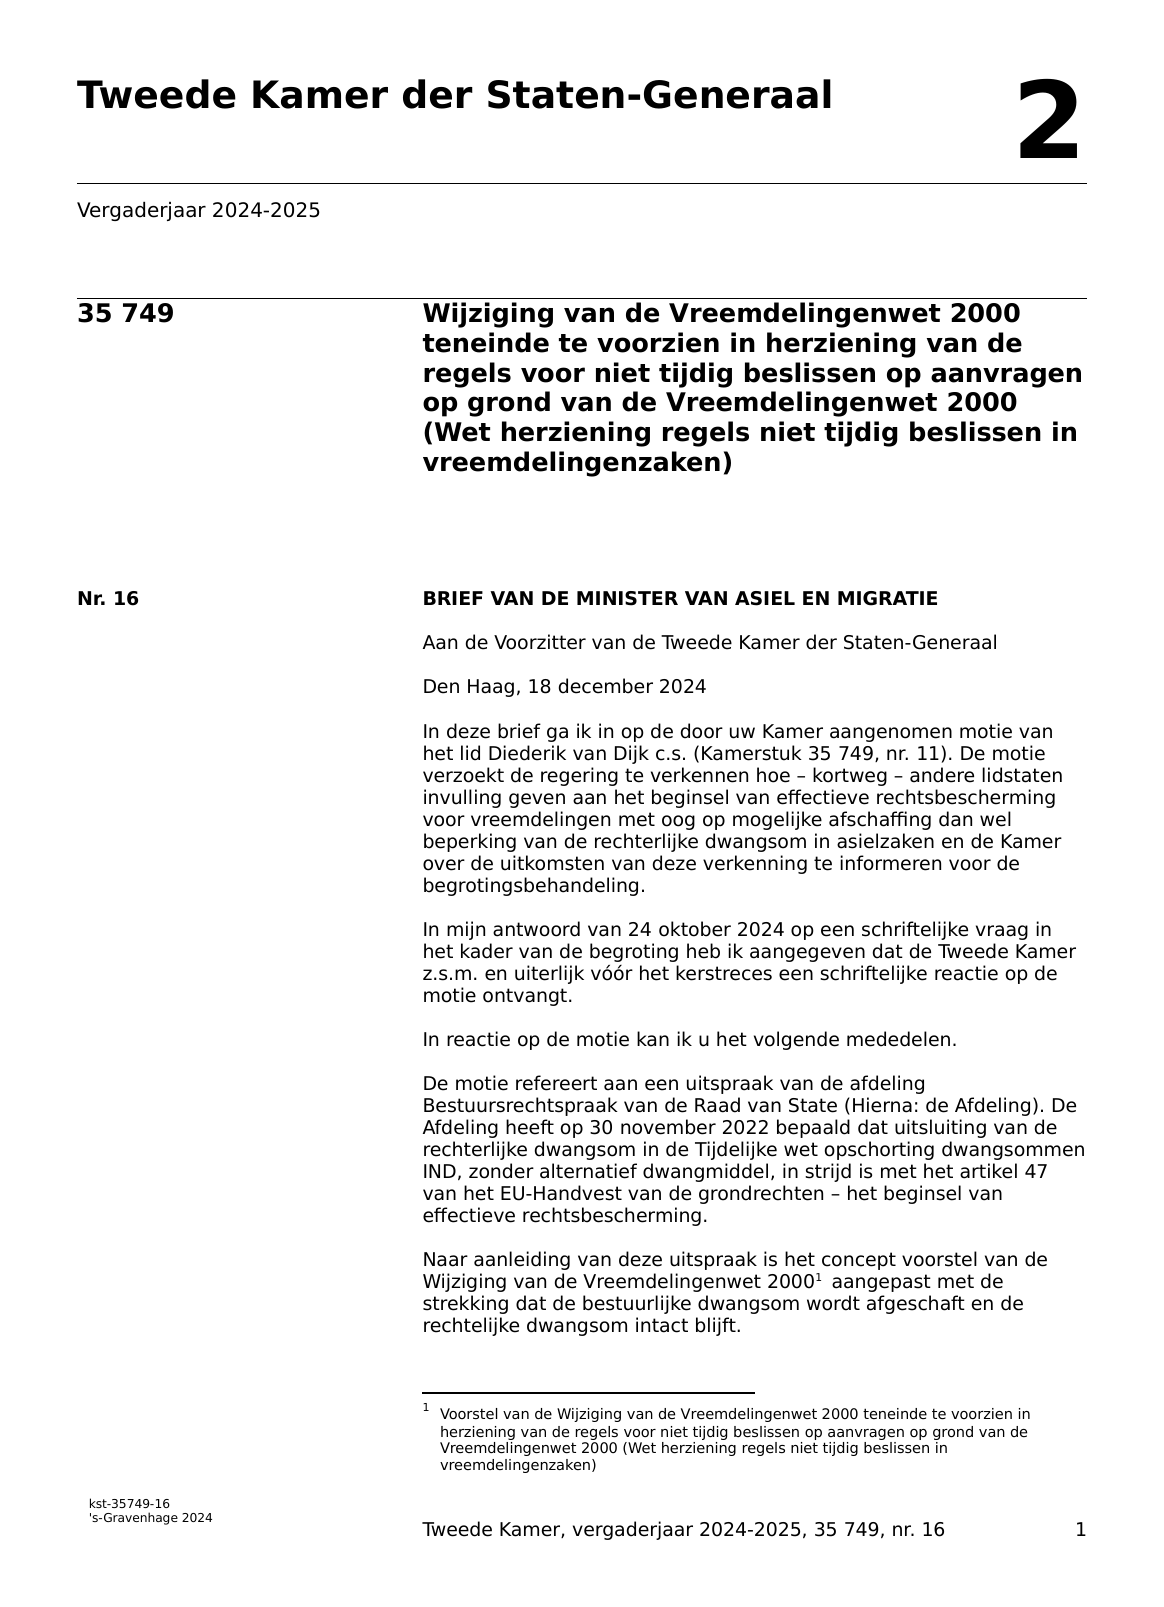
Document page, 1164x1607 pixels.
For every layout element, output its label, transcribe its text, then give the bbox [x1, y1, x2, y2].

text kst-35749-16 [88, 1497, 323, 1511]
text 's-Gravenhage 2024 [88, 1511, 323, 1525]
text Den Haag, 18 december 2024 [422, 676, 1087, 698]
text Naar aanleiding van deze uitspraak is het concept voorstel van de Wijziging van de Vreemdelingenwet 2000 aangepast met de strekking dat de bestuurlijke dwangsom wordt afgeschaft en de rechtelijke dwangsom intact blijft. [422, 1249, 1087, 1337]
text Voorstel van de Wijziging van de Vreemdelingenwet 2000 teneinde te voorzien in herziening van de regels voor niet tijdig beslissen op aanvragen op grond van de Vreemdelingenwet 2000 (Wet herziening regels niet tijdig beslissen in vreemdelingenzaken) [422, 1402, 1087, 1474]
subtitle Nr. 16 BRIEF VAN DE MINISTER VAN ASIEL EN MIGRATIE [77, 588, 1087, 610]
text In mijn antwoord van 24 oktober 2024 op een schriftelijke vraag in het kader van de begroting heb ik aangegeven dat de Tweede Kamer z.s.m. en uiterlijk vóór het kerstreces een schriftelijke reactie op de motie ontvangt. [422, 919, 1087, 1007]
subtitle 35 749 Wijziging van de Vreemdelingenwet 2000 teneinde te voorzien in herziening van de regels voor niet tijdig beslissen op aanvragen op grond van de Vreemdelingenwet 2000 (Wet herziening regels niet tijdig beslissen in vreemdelingenzaken) [77, 299, 1087, 477]
table_cell Vergaderjaar 2024-2025 [77, 184, 1087, 298]
table_header 2 [886, 59, 1087, 183]
text In reactie op de motie kan ik u het volgende mededelen. [422, 1029, 1087, 1051]
text Aan de Voorzitter van de Tweede Kamer der Staten-Generaal [422, 632, 1087, 654]
text De motie refereert aan een uitspraak van de afdeling Bestuursrechtspraak van de Raad van State (Hierna: de Afdeling). De Afdeling heeft op 30 november 2022 bepaald dat uitsluiting van de rechterlijke dwangsom in de Tijdelijke wet opschorting dwangsommen IND, zonder alternatief dwangmiddel, in strijd is met het artikel 47 van het EU-Handvest van de grondrechten – het beginsel van effectieve rechtsbescherming. [422, 1073, 1087, 1227]
table_header Tweede Kamer der Staten-Generaal [77, 59, 886, 183]
text In deze brief ga ik in op de door uw Kamer aangenomen motie van het lid Diederik van Dijk c.s. (Kamerstuk 35 749, nr. 11). De motie verzoekt de regering te verkennen hoe – kortweg – andere lidstaten invulling geven aan het beginsel van effectieve rechtsbescherming voor vreemdelingen met oog op mogelijke afschaffing dan wel beperking van de rechterlijke dwangsom in asielzaken en de Kamer over de uitkomsten van deze verkenning te informeren voor de begrotingsbehandeling. [422, 721, 1087, 896]
